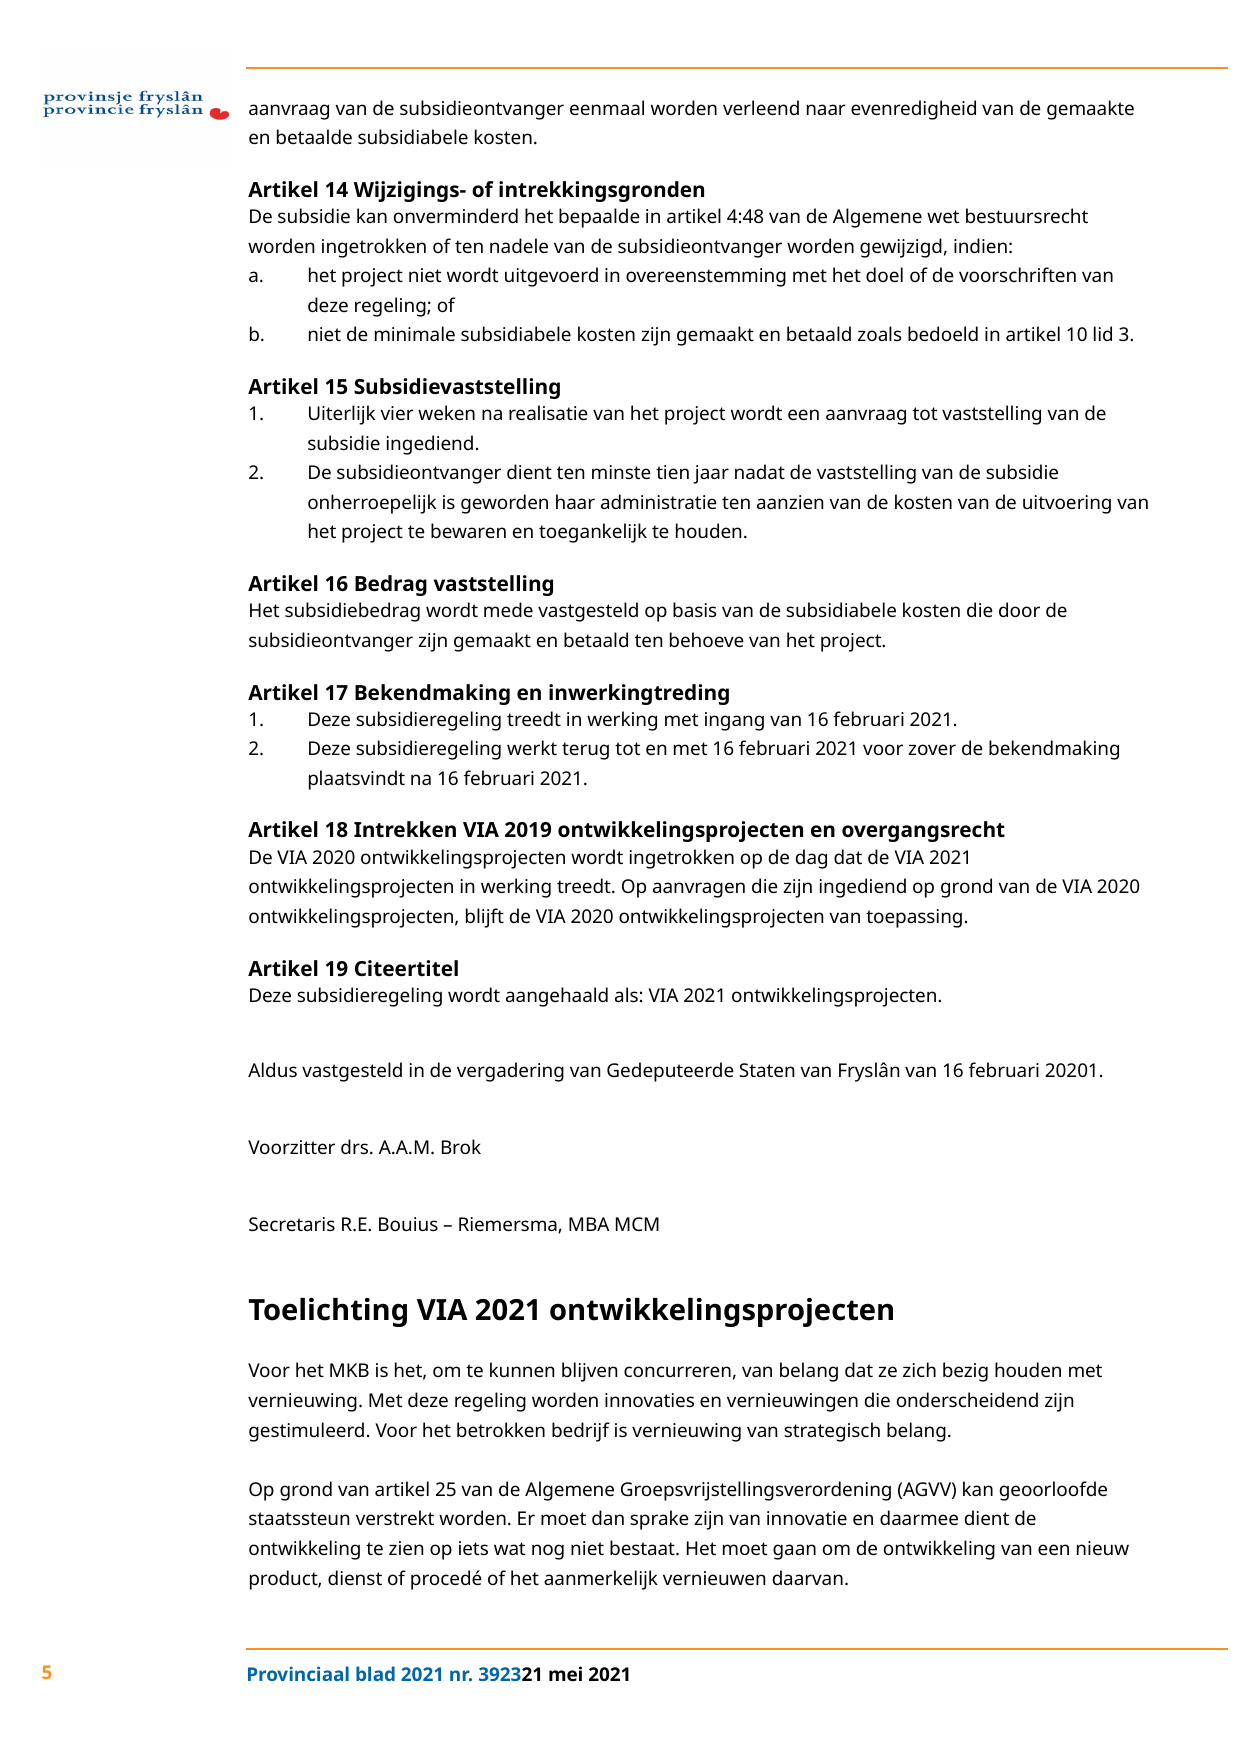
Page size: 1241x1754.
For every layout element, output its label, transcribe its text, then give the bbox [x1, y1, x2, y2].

text Voor het MKB is het, om te kunnen blijven concurreren, van belang dat ze zich bezig houden met vernieuwing. Met deze regeling worden innovaties en vernieuwingen die onderscheidend zijn gestimuleerd. Voor het betrokken bedrijf is vernieuwing van strategisch belang. [248, 1358, 1152, 1443]
text Artikel 18 Intrekken VIA 2019 ontwikkelingsprojecten en overgangsrecht [248, 816, 1152, 844]
text Artikel 14 Wijzigings- of intrekkingsgronden [248, 175, 1152, 203]
text De subsidie kan onverminderd het bepaalde in artikel 4:48 van de Algemene wet bestuursrecht worden ingetrokken of ten nadele van de subsidieontvanger worden gewijzigd, indien: [248, 203, 1152, 258]
list De subsidieontvanger dient ten minste tien jaar nadat de vaststelling van de subsidie onherroepelijk is geworden haar administratie ten aanzien van de kosten van de uitvoering van het project te bewaren en toegankelijk te houden. [248, 459, 1152, 544]
text Artikel 15 Subsidievaststelling [248, 372, 1152, 400]
list het project niet wordt uitgevoerd in overeenstemming met het doel of de voorschriften van deze regeling; of [248, 262, 1152, 318]
text De VIA 2020 ontwikkelingsprojecten wordt ingetrokken op de dag dat de VIA 2021 ontwikkelingsprojecten in werking treedt. Op aanvragen die zijn ingediend op grond van de VIA 2020 ontwikkelingsprojecten, blijft de VIA 2020 ontwikkelingsprojecten van toepassing. [248, 844, 1152, 929]
list niet de minimale subsidiabele kosten zijn gemaakt en betaald zoals bedoeld in artikel 10 lid 3. [248, 322, 1152, 347]
text Aldus vastgesteld in de vergadering van Gedeputeerde Staten van Fryslân van 16 februari 20201. [248, 1057, 1152, 1083]
text Toelichting VIA 2021 ontwikkelingsprojecten [248, 1289, 1152, 1328]
text Het subsidiebedrag wordt mede vastgesteld op basis van de subsidiabele kosten die door de subsidieontvanger zijn gemaakt en betaald ten behoeve van het project. [248, 598, 1152, 653]
text Voorzitter drs. A.A.M. Brok [248, 1134, 1152, 1160]
picture [41, 47, 231, 172]
list Deze subsidieregeling werkt terug tot en met 16 februari 2021 voor zover de bekendmaking plaatsvindt na 16 februari 2021. [248, 736, 1152, 791]
list Deze subsidieregeling treedt in werking met ingang van 16 februari 2021. [248, 706, 1152, 732]
text Op grond van artikel 25 van de Algemene Groepsvrijstellingsverordening (AGVV) kan geoorloofde staatssteun verstrekt worden. Er moet dan sprake zijn van innovatie en daarmee dient de ontwikkeling te zien op iets wat nog niet bestaat. Het moet gaan om de ontwikkeling van een nieuw product, dienst of procedé of het aanmerkelijk vernieuwen daarvan. [248, 1476, 1152, 1591]
text Secretaris R.E. Bouius – Riemersma, MBA MCM [248, 1212, 1152, 1237]
text aanvraag van de subsidieontvanger eenmaal worden verleend naar evenredigheid van de gemaakte en betaalde subsidiabele kosten. [248, 95, 1152, 150]
text Deze subsidieregeling wordt aangehaald als: VIA 2021 ontwikkelingsprojecten. [248, 982, 1152, 1008]
text Artikel 16 Bedrag vaststelling [248, 569, 1152, 598]
list Uiterlijk vier weken na realisatie van het project wordt een aanvraag tot vaststelling van de subsidie ingediend. [248, 400, 1152, 456]
text Artikel 17 Bekendmaking en inwerkingtreding [248, 678, 1152, 706]
text Artikel 19 Citeertitel [248, 954, 1152, 982]
